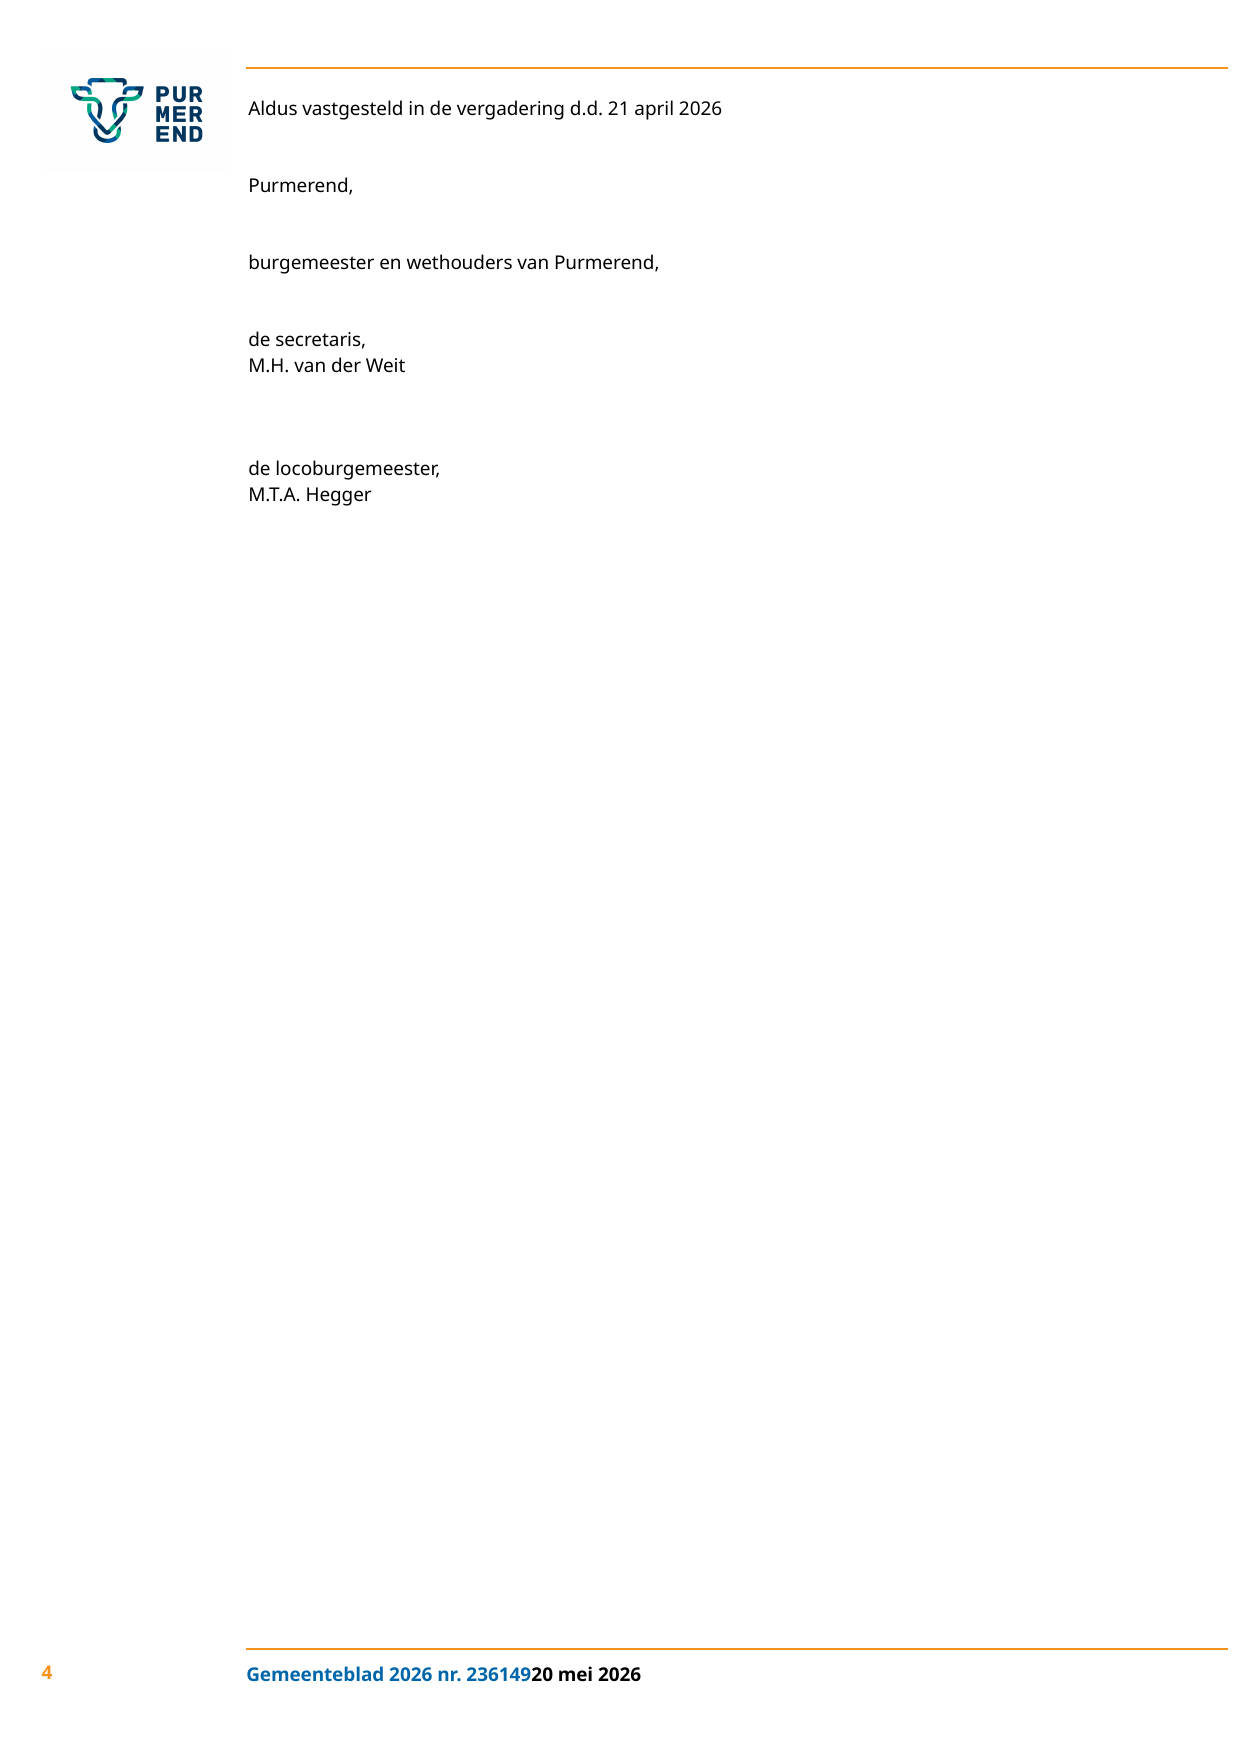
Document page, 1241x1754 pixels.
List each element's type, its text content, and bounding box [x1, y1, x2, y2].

picture [41, 47, 231, 172]
text de locoburgemeester, [248, 455, 1152, 481]
text M.T.A. Hegger [248, 481, 1152, 506]
text burgemeester en wethouders van Purmerend, [248, 249, 1152, 275]
text Aldus vastgesteld in de vergadering d.d. 21 april 2026 [248, 95, 1152, 121]
text de secretaris, [248, 326, 1152, 352]
text M.H. van der Weit [248, 352, 1152, 378]
text Purmerend, [248, 172, 1152, 198]
